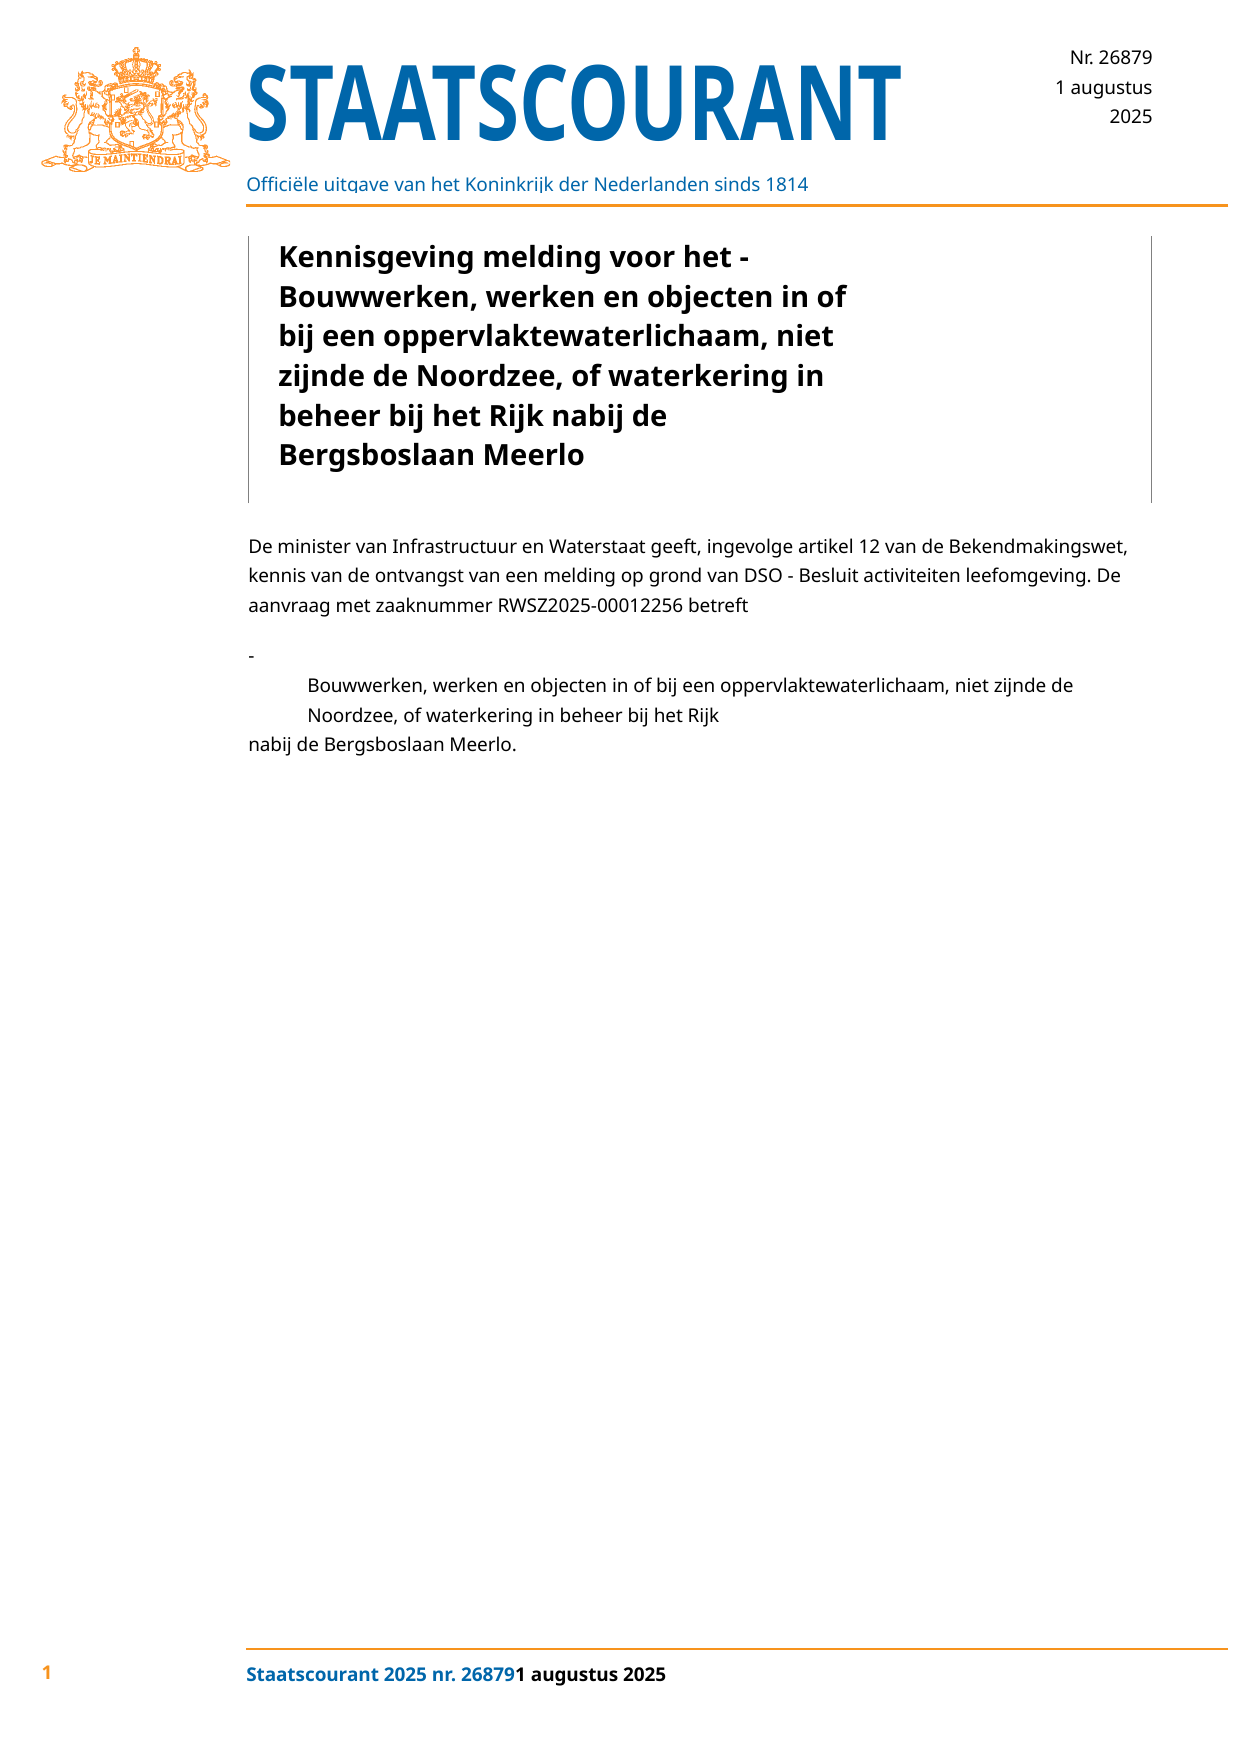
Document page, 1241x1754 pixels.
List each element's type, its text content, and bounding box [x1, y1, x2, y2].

table_header [850, 414, 1151, 503]
picture [912, 236, 1090, 414]
picture [41, 47, 231, 172]
list Bouwwerken, werken en objecten in of bij een oppervlaktewaterlichaam, niet zijnde de Noordzee, of waterkering in beheer bij het Rijk [248, 672, 1152, 727]
table_header Kennisgeving melding voor het -Bouwwerken, werken en objecten in of bij een oppervlaktewaterlichaam, niet zijnde de Noordzee, of waterkering in beheer bij het Rijk nabij de Bergsboslaan Meerlo [249, 236, 850, 503]
text De minister van Infrastructuur en Waterstaat geeft, ingevolge artikel 12 van de Bekendmakingswet, kennis van de ontvangst van een melding op grond van DSO - Besluit activiteiten leefomgeving. De aanvraag met zaaknummer RWSZ2025-00012256 betreft [248, 533, 1152, 618]
table_header [850, 236, 912, 413]
table_header [1090, 236, 1151, 413]
text nabij de Bergsboslaan Meerlo. [248, 731, 1152, 757]
